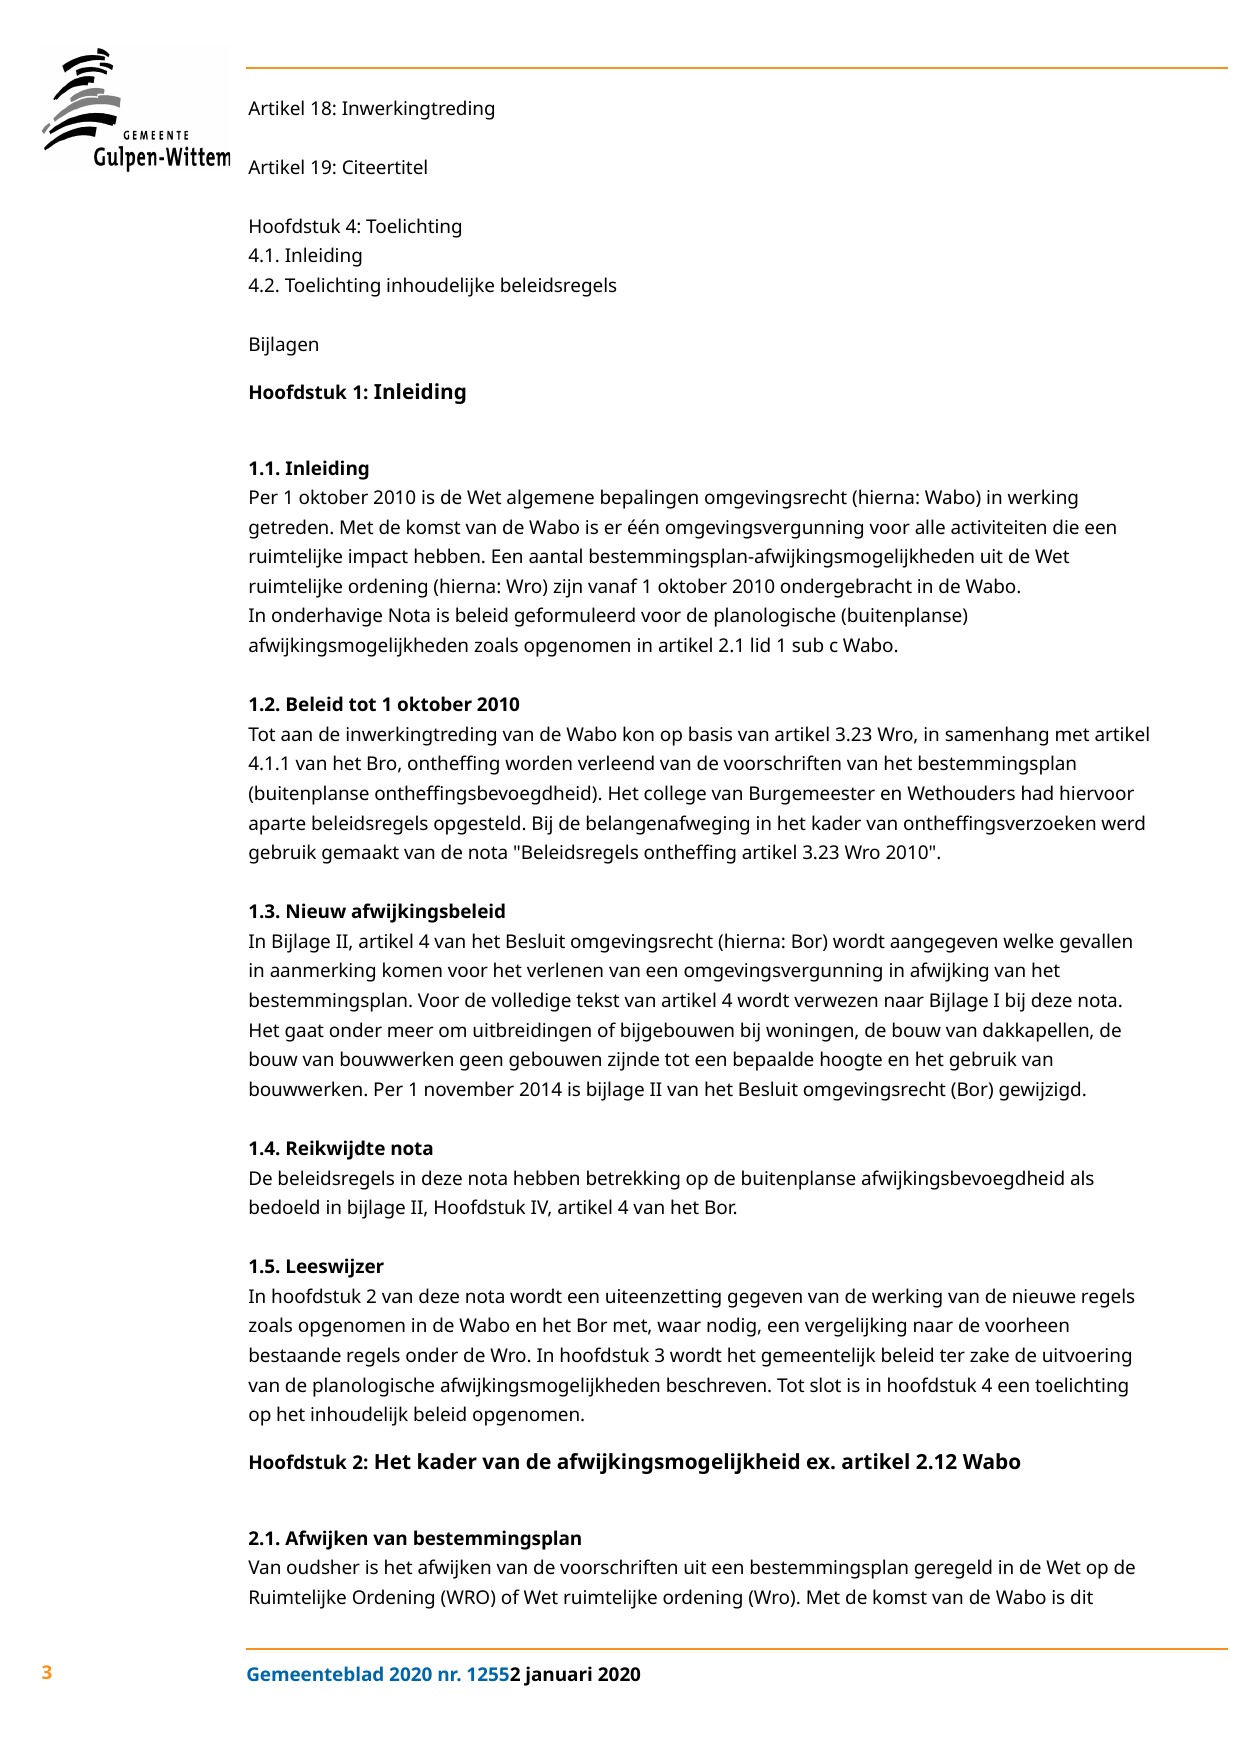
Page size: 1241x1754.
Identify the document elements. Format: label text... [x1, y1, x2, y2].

text Tot aan de inwerkingtreding van de Wabo kon op basis van artikel 3.23 Wro, in samenhang met artikel 4.1.1 van het Bro, ontheffing worden verleend van de voorschriften van het bestemmingsplan (buitenplanse ontheffingsbevoegdheid). Het college van Burgemeester en Wethouders had hiervoor aparte beleidsregels opgesteld. Bij de belangenafweging in het kader van ontheffingsverzoeken werd gebruik gemaakt van de nota "Beleidsregels ontheffing artikel 3.23 Wro 2010". [248, 721, 1152, 865]
text 1.3. Nieuw afwijkingsbeleid [248, 898, 1152, 924]
text In onderhavige Nota is beleid geformuleerd voor de planologische (buitenplanse) afwijkingsmogelijkheden zoals opgenomen in artikel 2.1 lid 1 sub c Wabo. [248, 603, 1152, 658]
text Hoofdstuk 1: Inleiding [248, 377, 1152, 406]
text Artikel 19: Citeertitel [248, 154, 1152, 180]
text De beleidsregels in deze nota hebben betrekking op de buitenplanse afwijkingsbevoegdheid als bedoeld in bijlage II, Hoofdstuk IV, artikel 4 van het Bor. [248, 1165, 1152, 1220]
picture [41, 47, 231, 172]
text 1.4. Reikwijdte nota [248, 1135, 1152, 1161]
text Van oudsher is het afwijken van de voorschriften uit een bestemmingsplan geregeld in de Wet op de Ruimtelijke Ordening (WRO) of Wet ruimtelijke ordening (Wro). Met de komst van de Wabo is dit [248, 1554, 1152, 1610]
text In Bijlage II, artikel 4 van het Besluit omgevingsrecht (hierna: Bor) wordt aangegeven welke gevallen in aanmerking komen voor het verlenen van een omgevingsvergunning in afwijking van het bestemmingsplan. Voor de volledige tekst van artikel 4 wordt verwezen naar Bijlage I bij deze nota. Het gaat onder meer om uitbreidingen of bijgebouwen bij woningen, de bouw van dakkapellen, de bouw van bouwwerken geen gebouwen zijnde tot een bepaalde hoogte en het gebruik van bouwwerken. Per 1 november 2014 is bijlage II van het Besluit omgevingsrecht (Bor) gewijzigd. [248, 928, 1152, 1102]
text 1.5. Leeswijzer [248, 1253, 1152, 1279]
text Hoofdstuk 2: Het kader van de afwijkingsmogelijkheid ex. artikel 2.12 Wabo [248, 1447, 1152, 1476]
text Hoofdstuk 4: Toelichting [248, 213, 1152, 239]
text Bijlagen [248, 331, 1152, 357]
text 1.2. Beleid tot 1 oktober 2010 [248, 691, 1152, 717]
text Per 1 oktober 2010 is de Wet algemene bepalingen omgevingsrecht (hierna: Wabo) in werking getreden. Met de komst van de Wabo is er één omgevingsvergunning voor alle activiteiten die een ruimtelijke impact hebben. Een aantal bestemmingsplan-afwijkingsmogelijkheden uit de Wet ruimtelijke ordening (hierna: Wro) zijn vanaf 1 oktober 2010 ondergebracht in de Wabo. [248, 484, 1152, 599]
text 1.1. Inleiding [248, 455, 1152, 481]
text 4.2. Toelichting inhoudelijke beleidsregels [248, 272, 1152, 298]
text In hoofdstuk 2 van deze nota wordt een uiteenzetting gegeven van de werking van de nieuwe regels zoals opgenomen in de Wabo en het Bor met, waar nodig, een vergelijking naar de voorheen bestaande regels onder de Wro. In hoofdstuk 3 wordt het gemeentelijk beleid ter zake de uitvoering van de planologische afwijkingsmogelijkheden beschreven. Tot slot is in hoofdstuk 4 een toelichting op het inhoudelijk beleid opgenomen. [248, 1283, 1152, 1427]
text 2.1. Afwijken van bestemmingsplan [248, 1525, 1152, 1551]
text Artikel 18: Inwerkingtreding [248, 95, 1152, 121]
text 4.1. Inleiding [248, 243, 1152, 268]
